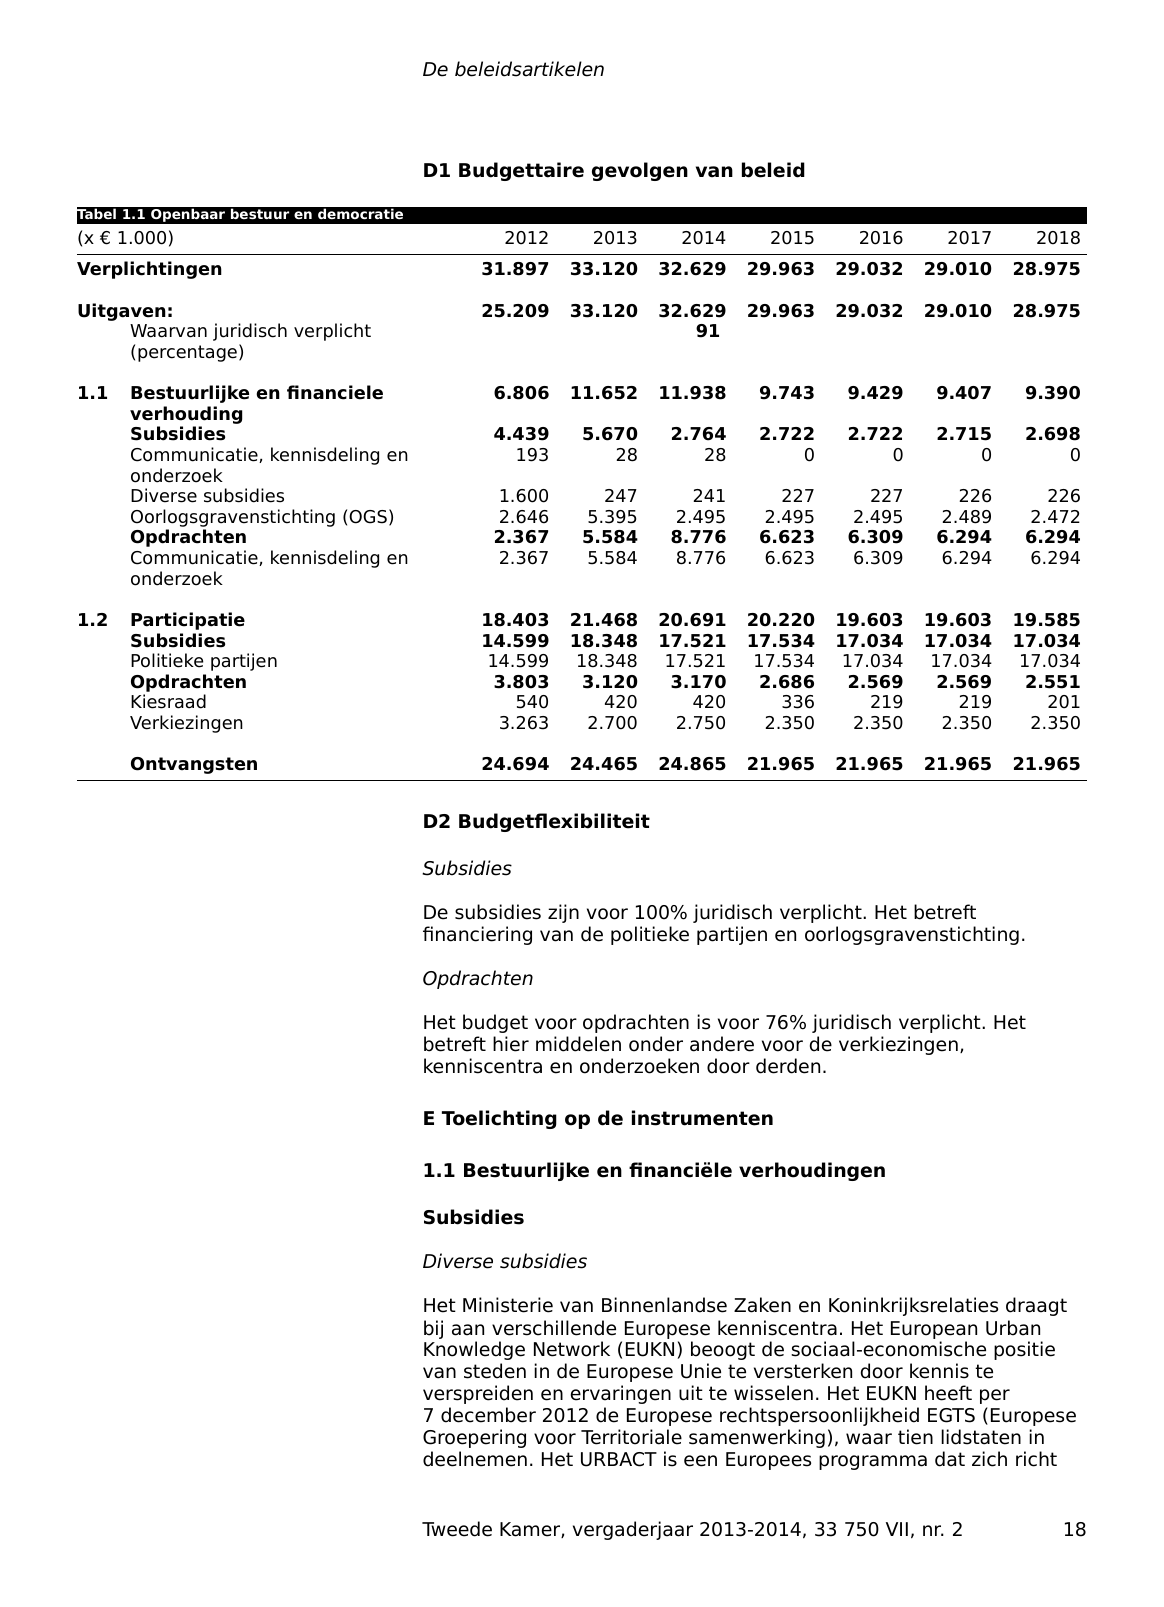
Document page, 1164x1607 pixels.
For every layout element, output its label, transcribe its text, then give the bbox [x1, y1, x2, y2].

table_cell 219 [821, 693, 909, 713]
table_cell 2.489 [909, 507, 998, 527]
table_cell 2.569 [821, 672, 909, 692]
table_cell 9.743 [732, 383, 821, 424]
table_cell [821, 280, 909, 301]
table_cell 21.965 [732, 754, 821, 780]
table_cell 17.034 [998, 631, 1087, 651]
table_cell 2.495 [821, 507, 909, 527]
table_cell [77, 631, 124, 651]
table_cell 29.032 [821, 301, 909, 321]
table_cell 3.170 [644, 672, 732, 692]
table_cell 24.465 [555, 754, 644, 780]
table_header Tabel 1.1 Openbaar bestuur en democratie [77, 207, 1087, 223]
table_cell [821, 363, 909, 383]
table_cell [77, 507, 124, 527]
table_cell 18.403 [466, 610, 555, 631]
table_cell 2.367 [466, 548, 555, 589]
table_cell 2.551 [998, 672, 1087, 692]
table_cell 31.897 [466, 255, 555, 280]
table_cell [998, 734, 1087, 754]
table_cell [998, 280, 1087, 301]
table_cell [124, 280, 466, 301]
text Het Ministerie van Binnenlandse Zaken en Koninkrijksrelaties draagt bij aan verschillende Europese kenniscentra. Het European Urban Knowledge Network (EUKN) beoogt de sociaal-economische positie van steden in de Europese Unie te versterken door kennis te verspreiden en ervaringen uit te wisselen. Het EUKN heeft per 7 december 2012 de Europese rechtspersoonlijkheid EGTS (Europese Groepering voor Territoriale samenwerking), waar tien lidstaten in deelnemen. Het URBACT is een Europees programma dat zich richt [422, 1295, 1087, 1471]
table_cell [732, 321, 821, 362]
table_cell [821, 734, 909, 754]
table_cell 2.722 [821, 424, 909, 445]
table_cell [555, 589, 644, 610]
table_cell 32.629 [644, 255, 732, 280]
table_cell [998, 321, 1087, 362]
table_cell 33.120 [555, 255, 644, 280]
subtitle E Toelichting op de instrumenten [422, 1108, 1087, 1130]
table_cell Verplichtingen [77, 255, 466, 280]
table_cell 2013 [555, 224, 644, 254]
table_cell 18.348 [555, 651, 644, 672]
table_cell 5.395 [555, 507, 644, 527]
table_cell [77, 528, 124, 548]
table_cell 1.600 [466, 486, 555, 507]
table_cell 11.938 [644, 383, 732, 424]
subtitle D1 Budgettaire gevolgen van beleid [422, 160, 1087, 182]
text De subsidies zijn voor 100% juridisch verplicht. Het betreft financiering van de politieke partijen en oorlogsgravenstichting. [422, 902, 1087, 946]
table_cell 226 [909, 486, 998, 507]
table_cell [124, 363, 466, 383]
table_cell [77, 280, 124, 301]
table_cell [77, 651, 124, 672]
table_cell 24.694 [466, 754, 555, 780]
table_cell 2.686 [732, 672, 821, 692]
table_cell Kiesraad [124, 693, 466, 713]
table_cell 2.700 [555, 713, 644, 734]
table_cell 2016 [821, 224, 909, 254]
table_cell [821, 589, 909, 610]
table_cell 2.350 [909, 713, 998, 734]
table_cell [555, 280, 644, 301]
table_cell [998, 363, 1087, 383]
table_cell 2.569 [909, 672, 998, 692]
table_cell 28 [555, 445, 644, 486]
table_cell 2017 [909, 224, 998, 254]
table_cell [77, 693, 124, 713]
table_cell 14.599 [466, 651, 555, 672]
table_cell 2.350 [732, 713, 821, 734]
subtitle Subsidies [422, 1207, 1087, 1229]
table_cell [77, 548, 124, 589]
table_cell 1.1 [77, 383, 124, 424]
table_cell 6.623 [732, 528, 821, 548]
table_cell [909, 589, 998, 610]
table_cell 241 [644, 486, 732, 507]
table_cell 2.698 [998, 424, 1087, 445]
table_cell 2.715 [909, 424, 998, 445]
table_cell [77, 672, 124, 692]
table_cell [124, 589, 466, 610]
table_cell 28.975 [998, 255, 1087, 280]
table_cell [77, 445, 124, 486]
table_cell Politieke partijen [124, 651, 466, 672]
table_cell [77, 486, 124, 507]
table_cell 17.034 [998, 651, 1087, 672]
table_cell Bestuurlijke en financiele verhouding [124, 383, 466, 424]
table_cell (x € 1.000) [77, 224, 466, 254]
table_cell [732, 280, 821, 301]
table_cell [124, 734, 466, 754]
table_cell [77, 321, 124, 362]
table_cell [998, 589, 1087, 610]
table_cell 3.803 [466, 672, 555, 692]
table_cell 420 [644, 693, 732, 713]
table_cell 2.495 [644, 507, 732, 527]
table_cell Opdrachten [124, 528, 466, 548]
table_cell 9.429 [821, 383, 909, 424]
table_cell [909, 321, 998, 362]
subtitle Subsidies [422, 858, 1087, 880]
table_cell 9.390 [998, 383, 1087, 424]
table_cell 6.294 [998, 548, 1087, 589]
table_cell [821, 321, 909, 362]
table_cell [77, 589, 124, 610]
table_cell 2012 [466, 224, 555, 254]
table_cell [732, 363, 821, 383]
table_cell 8.776 [644, 528, 732, 548]
table_cell 17.034 [909, 651, 998, 672]
table_cell 19.603 [909, 610, 998, 631]
table_cell 0 [998, 445, 1087, 486]
table_cell 2.750 [644, 713, 732, 734]
table_cell [732, 589, 821, 610]
table_cell 2015 [732, 224, 821, 254]
table_cell 28 [644, 445, 732, 486]
table_cell Communicatie, kennisdeling en onderzoek [124, 548, 466, 589]
table_cell Ontvangsten [124, 754, 466, 780]
table_cell 20.691 [644, 610, 732, 631]
table_cell Opdrachten [124, 672, 466, 692]
table_cell [77, 754, 124, 780]
table_cell 193 [466, 445, 555, 486]
table_cell 17.034 [909, 631, 998, 651]
table_cell [77, 363, 124, 383]
table_cell 21.468 [555, 610, 644, 631]
table_cell 17.034 [821, 651, 909, 672]
table_cell 2.764 [644, 424, 732, 445]
table_cell [909, 280, 998, 301]
table_cell 11.652 [555, 383, 644, 424]
table_cell Subsidies [124, 424, 466, 445]
table_cell 29.010 [909, 301, 998, 321]
table_cell 2.495 [732, 507, 821, 527]
subtitle D2 Budgetflexibiliteit [422, 811, 1087, 833]
table_cell [555, 734, 644, 754]
table_cell 21.965 [909, 754, 998, 780]
table_cell 28.975 [998, 301, 1087, 321]
table_cell [644, 363, 732, 383]
table_cell Subsidies [124, 631, 466, 651]
table_cell 420 [555, 693, 644, 713]
table_cell 25.209 [466, 301, 555, 321]
table_cell 226 [998, 486, 1087, 507]
table_cell 6.309 [821, 548, 909, 589]
table_cell [644, 734, 732, 754]
table_cell 20.220 [732, 610, 821, 631]
table_cell 17.521 [644, 631, 732, 651]
table_cell Verkiezingen [124, 713, 466, 734]
table_cell 2014 [644, 224, 732, 254]
table_cell 6.294 [998, 528, 1087, 548]
table_cell [555, 321, 644, 362]
table_cell 2.350 [998, 713, 1087, 734]
table_cell 17.534 [732, 651, 821, 672]
table_cell [77, 713, 124, 734]
table_cell 21.965 [998, 754, 1087, 780]
table_cell 247 [555, 486, 644, 507]
table_cell [555, 363, 644, 383]
table_cell 336 [732, 693, 821, 713]
table_cell 0 [821, 445, 909, 486]
subtitle Diverse subsidies [422, 1251, 1087, 1273]
table_cell 14.599 [466, 631, 555, 651]
table_cell 19.603 [821, 610, 909, 631]
table_cell 29.010 [909, 255, 998, 280]
table_cell 29.963 [732, 301, 821, 321]
subtitle Opdrachten [422, 968, 1087, 990]
table_cell 201 [998, 693, 1087, 713]
table_cell 227 [821, 486, 909, 507]
table_cell 29.032 [821, 255, 909, 280]
table_cell 19.585 [998, 610, 1087, 631]
table_cell Waarvan juridisch verplicht (percentage) [124, 321, 466, 362]
table_cell 0 [732, 445, 821, 486]
table_cell [466, 363, 555, 383]
table_cell 6.806 [466, 383, 555, 424]
table_cell Communicatie, kennisdeling en onderzoek [124, 445, 466, 486]
table_cell [466, 734, 555, 754]
table_cell Diverse subsidies [124, 486, 466, 507]
table_cell 219 [909, 693, 998, 713]
table_cell 6.294 [909, 528, 998, 548]
table_cell 6.623 [732, 548, 821, 589]
table_cell 4.439 [466, 424, 555, 445]
subtitle 1.1 Bestuurlijke en financiële verhoudingen [422, 1160, 1087, 1182]
table_cell 33.120 [555, 301, 644, 321]
table_cell Uitgaven: [77, 301, 466, 321]
table_cell 540 [466, 693, 555, 713]
table_cell [466, 589, 555, 610]
table_cell 5.584 [555, 548, 644, 589]
table_cell 91 [644, 321, 732, 362]
text Het budget voor opdrachten is voor 76% juridisch verplicht. Het betreft hier middelen onder andere voor de verkiezingen, kenniscentra en onderzoeken door derden. [422, 1012, 1087, 1078]
table_cell [77, 424, 124, 445]
table_cell 9.407 [909, 383, 998, 424]
table_cell 227 [732, 486, 821, 507]
table_cell [732, 734, 821, 754]
table_cell [644, 589, 732, 610]
table_cell 2.367 [466, 528, 555, 548]
table_cell 17.521 [644, 651, 732, 672]
table_cell [466, 280, 555, 301]
table_cell [909, 363, 998, 383]
table_cell 3.263 [466, 713, 555, 734]
table_cell 6.309 [821, 528, 909, 548]
table_cell 2.646 [466, 507, 555, 527]
table_cell 2.722 [732, 424, 821, 445]
table_cell [77, 734, 124, 754]
table_cell 5.584 [555, 528, 644, 548]
table_cell 18.348 [555, 631, 644, 651]
table_cell 0 [909, 445, 998, 486]
table_cell 3.120 [555, 672, 644, 692]
table_cell 2.472 [998, 507, 1087, 527]
table_cell 8.776 [644, 548, 732, 589]
table_cell Oorlogsgravenstichting (OGS) [124, 507, 466, 527]
table_cell 29.963 [732, 255, 821, 280]
table_cell 21.965 [821, 754, 909, 780]
table_cell Participatie [124, 610, 466, 631]
table_cell 2.350 [821, 713, 909, 734]
table_cell 32.629 [644, 301, 732, 321]
table_cell 5.670 [555, 424, 644, 445]
table_cell 17.534 [732, 631, 821, 651]
table_cell 1.2 [77, 610, 124, 631]
table_cell 2018 [998, 224, 1087, 254]
table_cell 6.294 [909, 548, 998, 589]
table_cell [644, 280, 732, 301]
table_cell [909, 734, 998, 754]
table_cell [466, 321, 555, 362]
table_cell 17.034 [821, 631, 909, 651]
table_cell 24.865 [644, 754, 732, 780]
